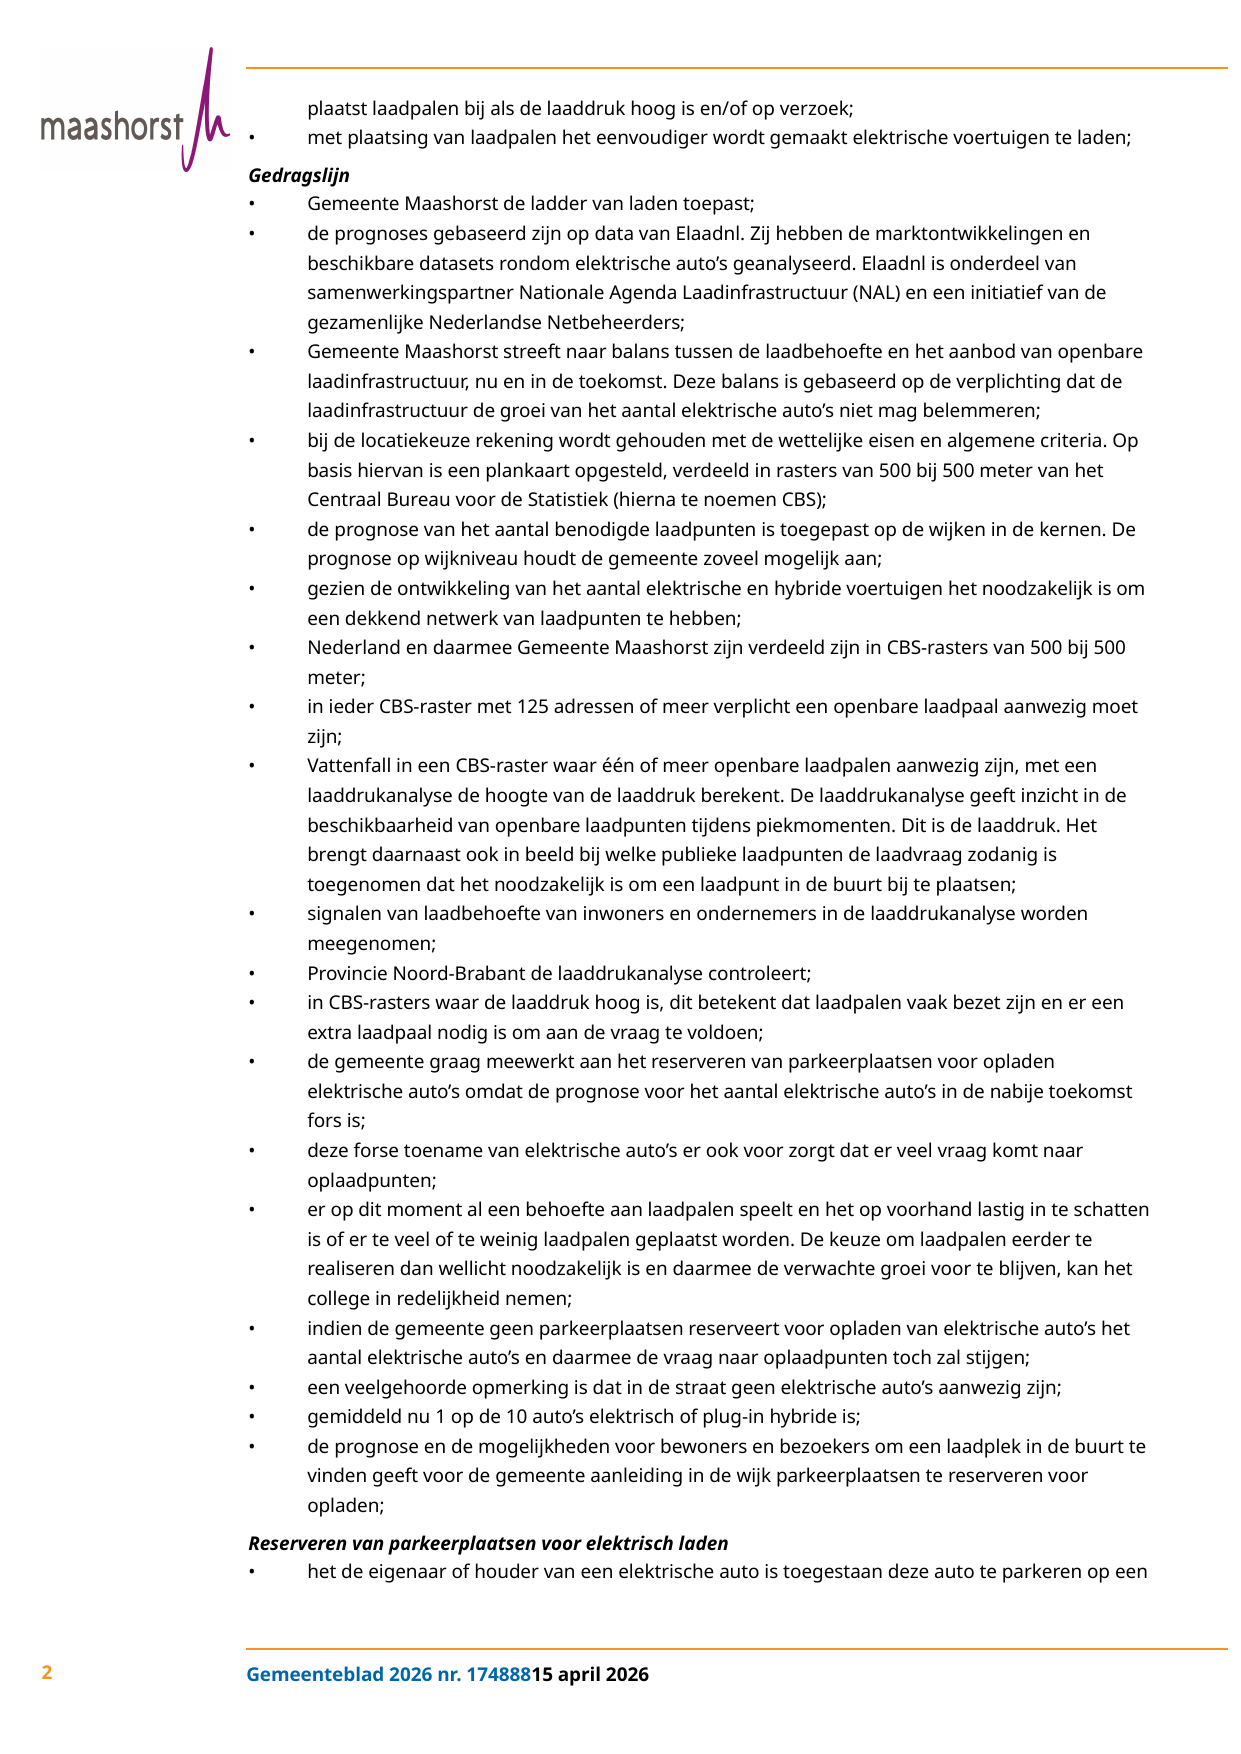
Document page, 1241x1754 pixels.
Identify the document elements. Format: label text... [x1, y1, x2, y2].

text Reserveren van parkeerplaatsen voor elektrisch laden [248, 1530, 1152, 1556]
text Gedragslijn [248, 162, 1152, 188]
list er op dit moment al een behoefte aan laadpalen speelt en het op voorhand lastig in te schatten is of er te veel of te weinig laadpalen geplaatst worden. De keuze om laadpalen eerder te realiseren dan wellicht noodzakelijk is en daarmee de verwachte groei voor te blijven, kan het college in redelijkheid nemen; [248, 1196, 1152, 1311]
list de prognoses gebaseerd zijn op data van Elaadnl. Zij hebben de marktontwikkelingen en beschikbare datasets rondom elektrische auto’s geanalyseerd. Elaadnl is onderdeel van samenwerkingspartner Nationale Agenda Laadinfrastructuur (NAL) en een initiatief van de gezamenlijke Nederlandse Netbeheerders; [248, 220, 1152, 335]
list deze forse toename van elektrische auto’s er ook voor zorgt dat er veel vraag komt naar oplaadpunten; [248, 1137, 1152, 1193]
list gemiddeld nu 1 op de 10 auto’s elektrisch of plug-in hybride is; [248, 1403, 1152, 1429]
list Vattenfall in een CBS-raster waar één of meer openbare laadpalen aanwezig zijn, met een laaddrukanalyse de hoogte van de laaddruk berekent. De laaddrukanalyse geeft inzicht in de beschikbaarheid van openbare laadpunten tijdens piekmomenten. Dit is de laaddruk. Het brengt daarnaast ook in beeld bij welke publieke laadpunten de laadvraag zodanig is toegenomen dat het noodzakelijk is om een laadpunt in de buurt bij te plaatsen; [248, 753, 1152, 897]
list de prognose van het aantal benodigde laadpunten is toegepast op de wijken in de kernen. De prognose op wijkniveau houdt de gemeente zoveel mogelijk aan; [248, 516, 1152, 571]
list indien de gemeente geen parkeerplaatsen reserveert voor opladen van elektrische auto’s het aantal elektrische auto’s en daarmee de vraag naar oplaadpunten toch zal stijgen; [248, 1315, 1152, 1370]
list Gemeente Maashorst streeft naar balans tussen de laadbehoefte en het aanbod van openbare laadinfrastructuur, nu en in de toekomst. Deze balans is gebaseerd op de verplichting dat de laadinfrastructuur de groei van het aantal elektrische auto’s niet mag belemmeren; [248, 338, 1152, 423]
list Provincie Noord-Brabant de laaddrukanalyse controleert; [248, 960, 1152, 986]
picture [41, 47, 231, 172]
list plaatst laadpalen bij als de laaddruk hoog is en/of op verzoek; [248, 95, 1152, 121]
list de gemeente graag meewerkt aan het reserveren van parkeerplaatsen voor opladen elektrische auto’s omdat de prognose voor het aantal elektrische auto’s in de nabije toekomst fors is; [248, 1048, 1152, 1133]
list Nederland en daarmee Gemeente Maashorst zijn verdeeld zijn in CBS-rasters van 500 bij 500 meter; [248, 634, 1152, 690]
list in ieder CBS-raster met 125 adressen of meer verplicht een openbare laadpaal aanwezig moet zijn; [248, 693, 1152, 749]
list gezien de ontwikkeling van het aantal elektrische en hybride voertuigen het noodzakelijk is om een dekkend netwerk van laadpunten te hebben; [248, 575, 1152, 631]
list het de eigenaar of houder van een elektrische auto is toegestaan deze auto te parkeren op een [248, 1558, 1152, 1584]
list bij de locatiekeuze rekening wordt gehouden met de wettelijke eisen en algemene criteria. Op basis hiervan is een plankaart opgesteld, verdeeld in rasters van 500 bij 500 meter van het Centraal Bureau voor de Statistiek (hierna te noemen CBS); [248, 427, 1152, 512]
list in CBS-rasters waar de laaddruk hoog is, dit betekent dat laadpalen vaak bezet zijn en er een extra laadpaal nodig is om aan de vraag te voldoen; [248, 989, 1152, 1045]
list een veelgehoorde opmerking is dat in de straat geen elektrische auto’s aanwezig zijn; [248, 1374, 1152, 1400]
list met plaatsing van laadpalen het eenvoudiger wordt gemaakt elektrische voertuigen te laden; [248, 124, 1152, 150]
list signalen van laadbehoefte van inwoners en ondernemers in de laaddrukanalyse worden meegenomen; [248, 901, 1152, 956]
list de prognose en de mogelijkheden voor bewoners en bezoekers om een laadplek in de buurt te vinden geeft voor de gemeente aanleiding in de wijk parkeerplaatsen te reserveren voor opladen; [248, 1433, 1152, 1518]
list Gemeente Maashorst de ladder van laden toepast; [248, 191, 1152, 216]
